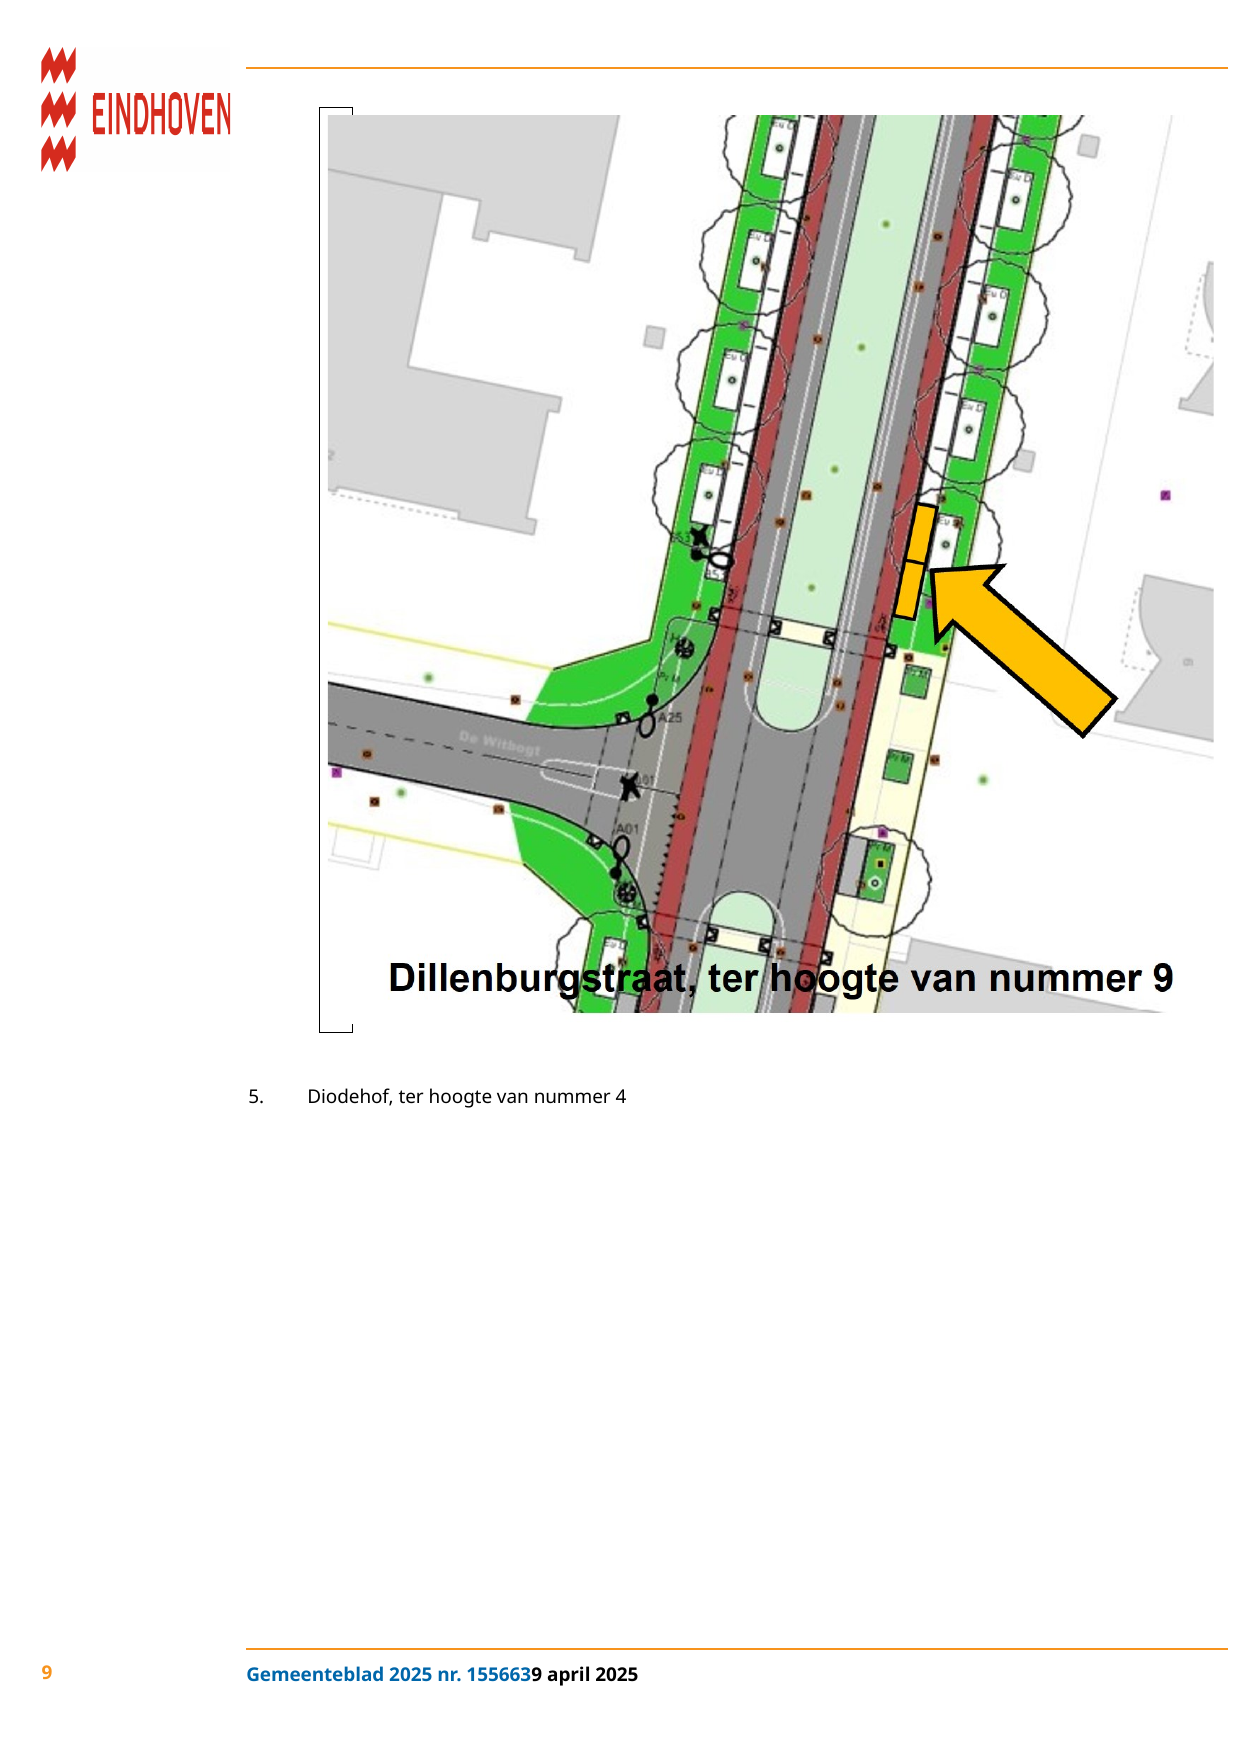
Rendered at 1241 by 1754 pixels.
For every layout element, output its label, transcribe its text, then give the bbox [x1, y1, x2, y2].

picture [327, 115, 1214, 1024]
picture [41, 47, 231, 172]
list Diodehof, ter hoogte van nummer 4 [248, 1083, 1152, 1109]
